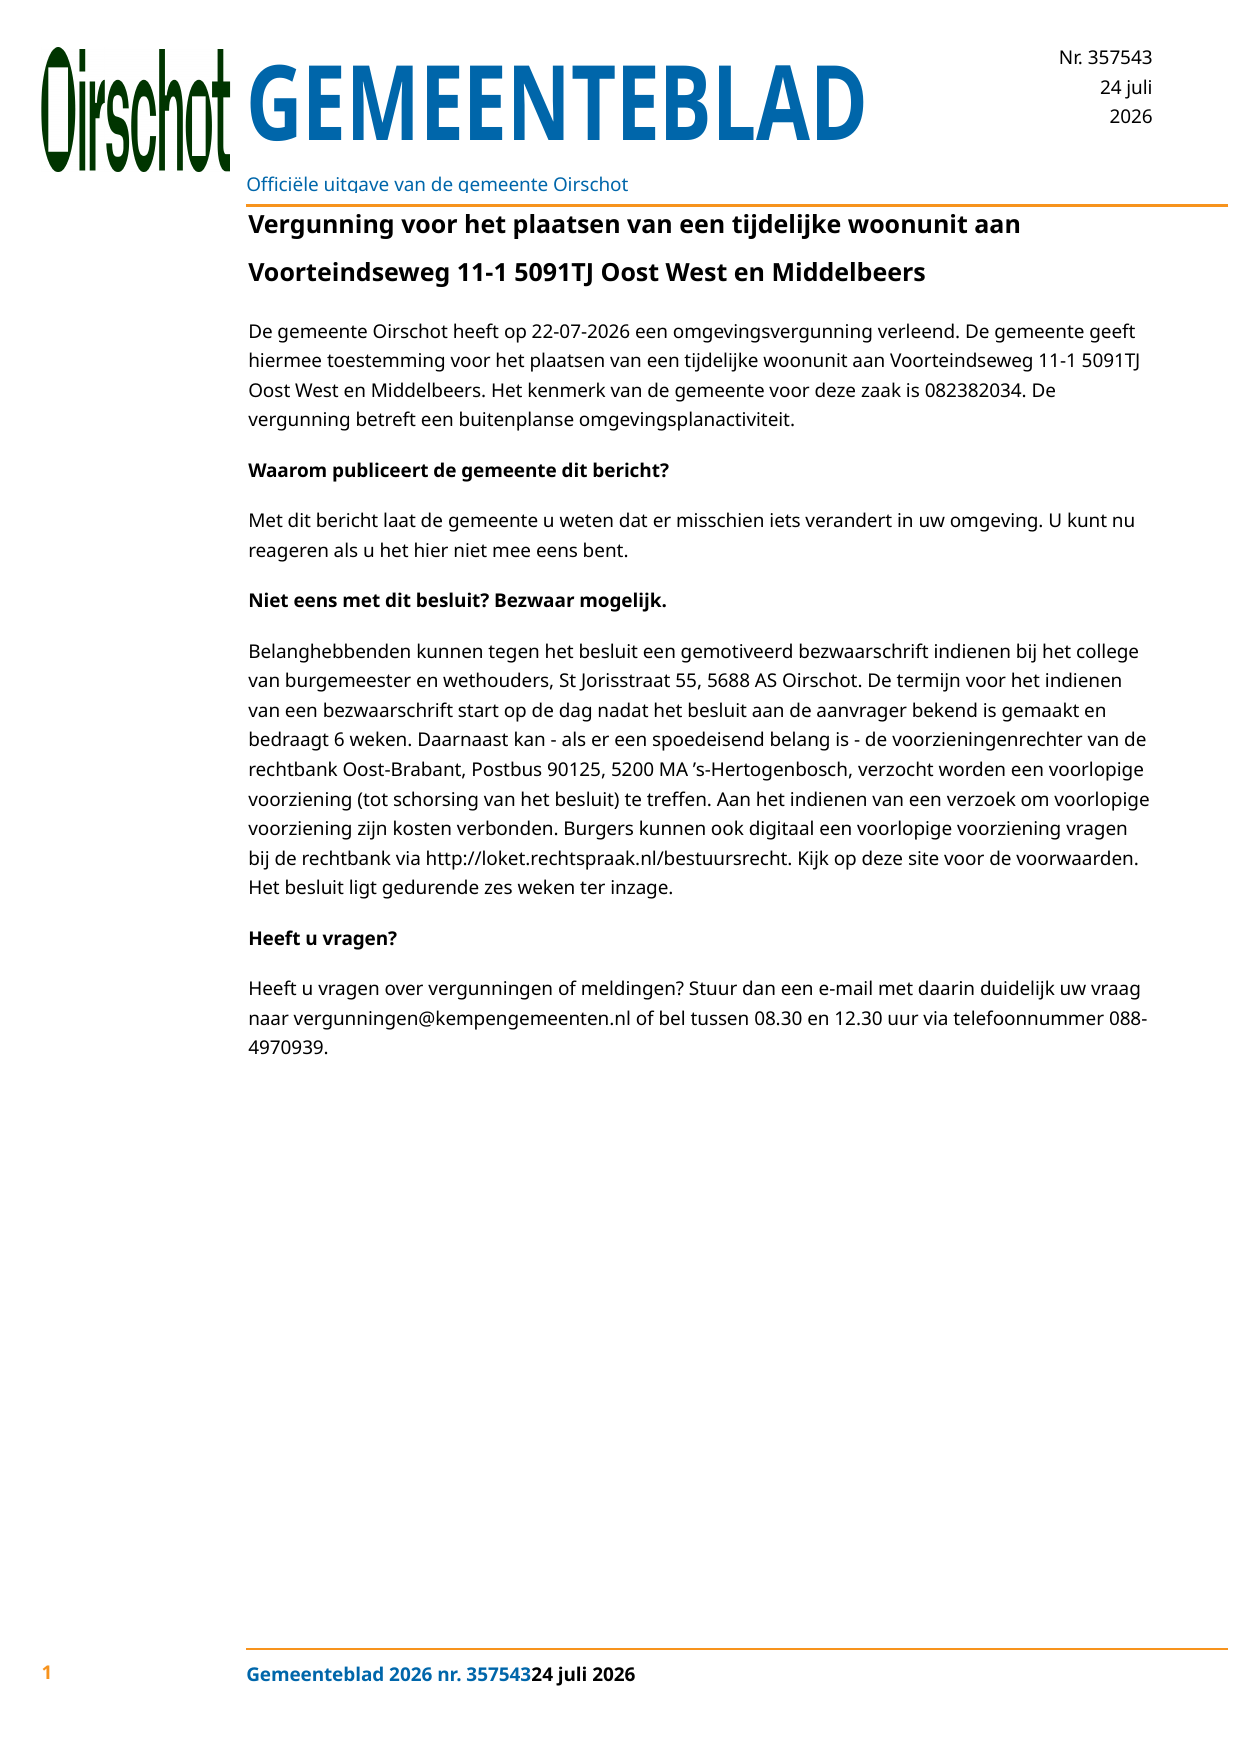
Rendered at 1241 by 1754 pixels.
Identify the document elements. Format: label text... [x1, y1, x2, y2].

text Heeft u vragen over vergunningen of meldingen? Stuur dan een e-mail met daarin duidelijk uw vraag naar vergunningen@kempengemeenten.nl of bel tussen 08.30 en 12.30 uur via telefoonnummer 088-4970939. [248, 975, 1152, 1060]
text Waarom publiceert de gemeente dit bericht? [248, 457, 1152, 483]
text Heeft u vragen? [248, 925, 1152, 951]
text De gemeente Oirschot heeft op 22-07-2026 een omgevingsvergunning verleend. De gemeente geeft hiermee toestemming voor het plaatsen van een tijdelijke woonunit aan Voorteindseweg 11-1 5091TJ Oost West en Middelbeers. Het kenmerk van de gemeente voor deze zaak is 082382034. De vergunning betreft een buitenplanse omgevingsplanactiviteit. [248, 318, 1152, 432]
text Met dit bericht laat de gemeente u weten dat er misschien iets verandert in uw omgeving. U kunt nu reageren als u het hier niet mee eens bent. [248, 507, 1152, 563]
text Vergunning voor het plaatsen van een tijdelijke woonunit aan Voorteindseweg 11-1 5091TJ Oost West en Middelbeers [248, 207, 1152, 288]
text Belanghebbenden kunnen tegen het besluit een gemotiveerd bezwaarschrift indienen bij het college van burgemeester en wethouders, St Jorisstraat 55, 5688 AS Oirschot. De termijn voor het indienen van een bezwaarschrift start op de dag nadat het besluit aan de aanvrager bekend is gemaakt en bedraagt 6 weken. Daarnaast kan - als er een spoedeisend belang is - de voorzieningenrechter van de rechtbank Oost-Brabant, Postbus 90125, 5200 MA ’s-Hertogenbosch, verzocht worden een voorlopige voorziening (tot schorsing van het besluit) te treffen. Aan het indienen van een verzoek om voorlopige voorziening zijn kosten verbonden. Burgers kunnen ook digitaal een voorlopige voorziening vragen bij de rechtbank via http://loket.rechtspraak.nl/bestuursrecht. Kijk op deze site voor de voorwaarden. Het besluit ligt gedurende zes weken ter inzage. [248, 638, 1152, 900]
text Niet eens met dit besluit? Bezwaar mogelijk. [248, 587, 1152, 613]
picture [41, 47, 231, 172]
